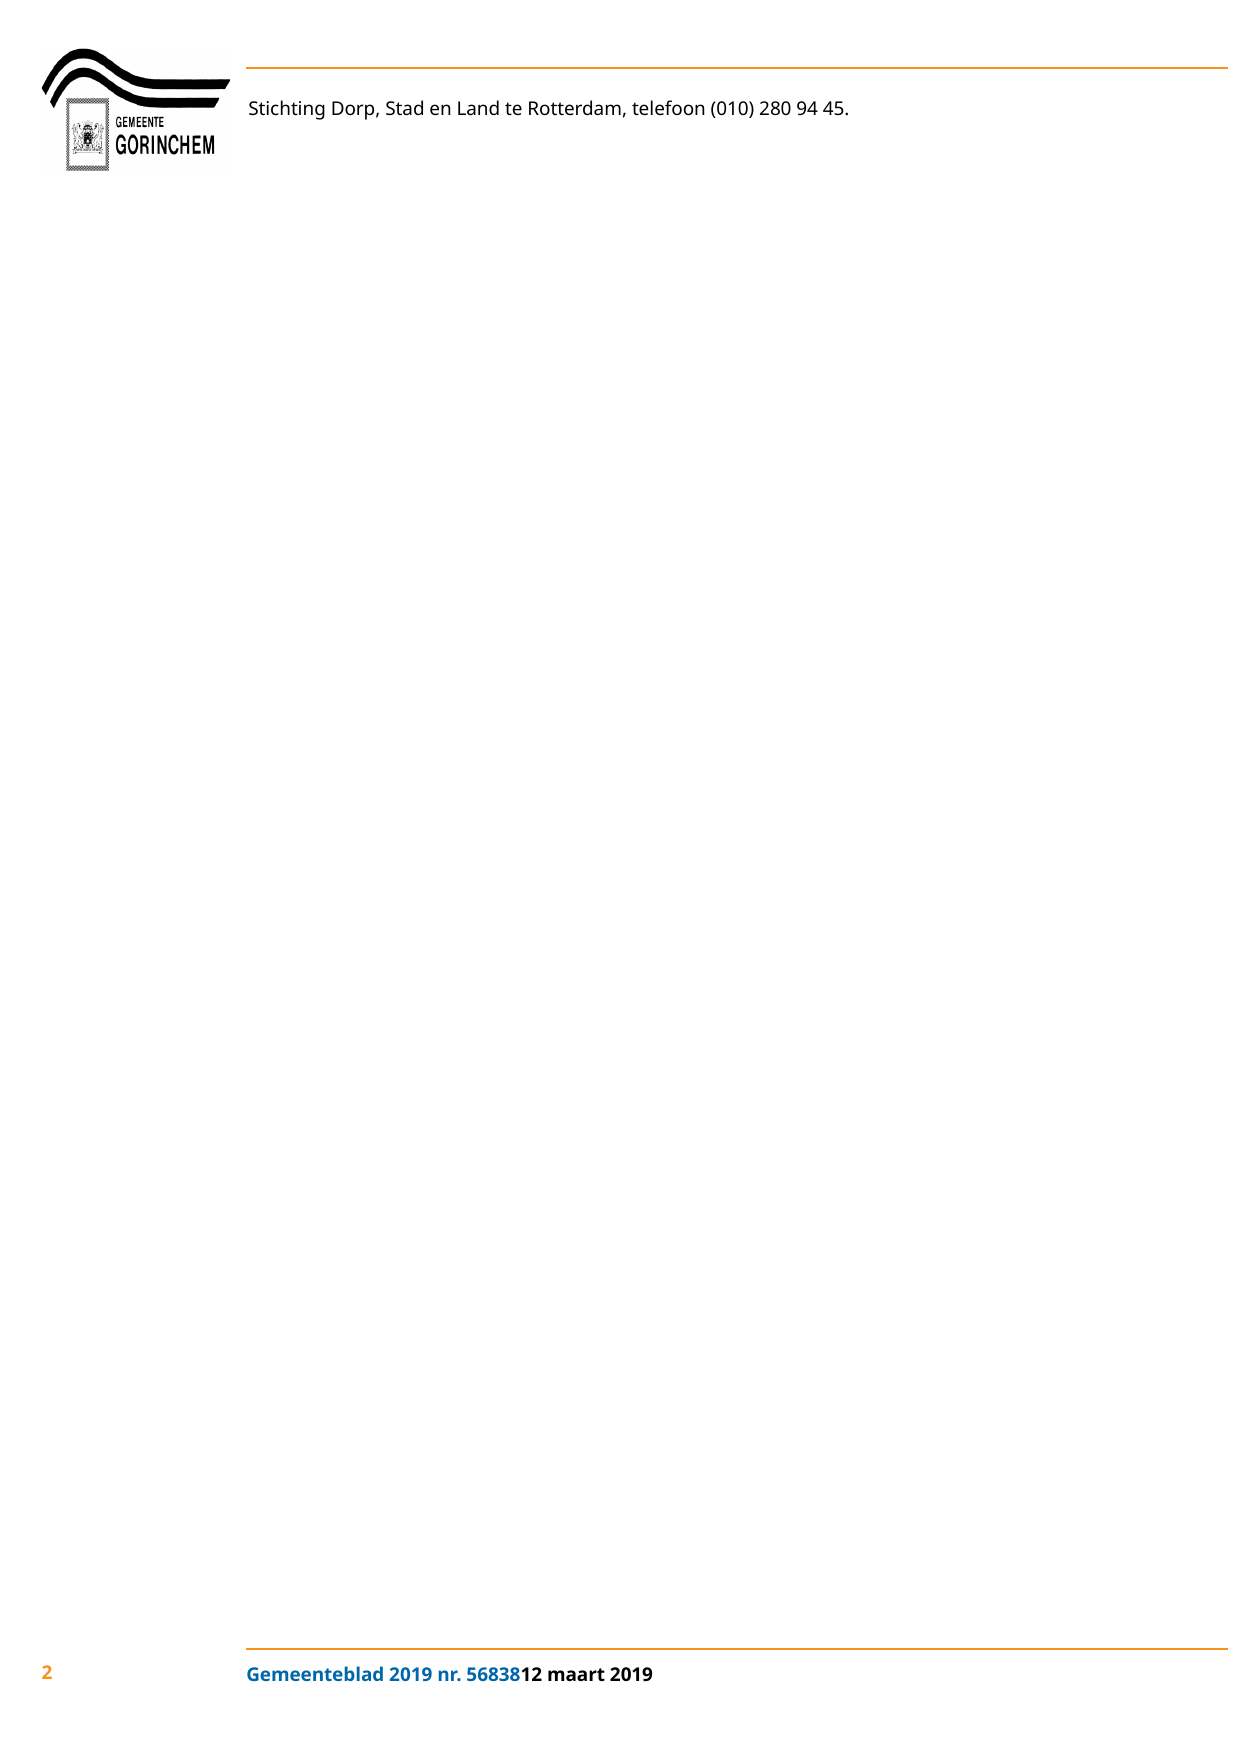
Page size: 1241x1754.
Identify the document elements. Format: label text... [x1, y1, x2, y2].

picture [41, 47, 231, 172]
text Stichting Dorp, Stad en Land te Rotterdam, telefoon (010) 280 94 45. [248, 95, 1152, 121]
